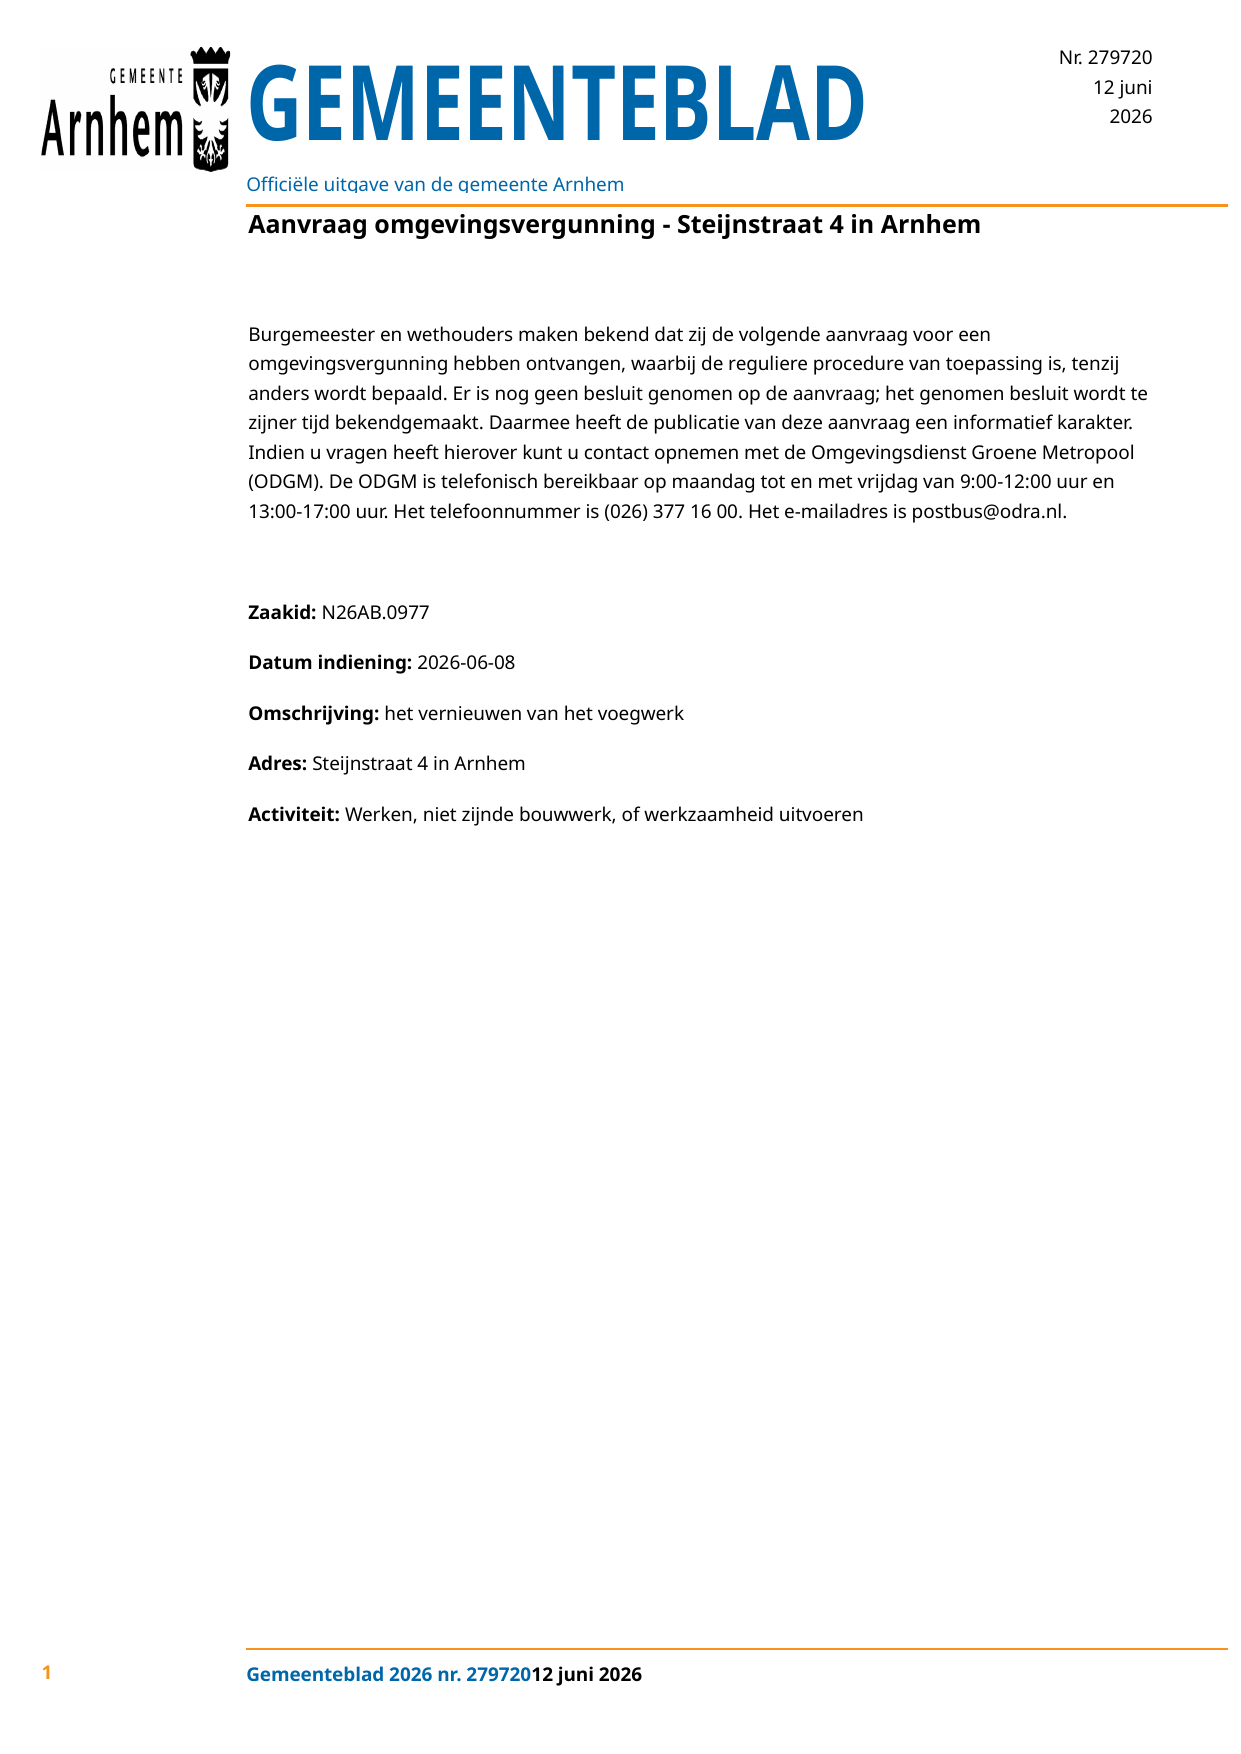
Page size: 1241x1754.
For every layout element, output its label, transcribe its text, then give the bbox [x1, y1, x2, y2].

text Datum indiening: 2026-06-08 [248, 649, 1152, 675]
text Activiteit: Werken, niet zijnde bouwwerk, of werkzaamheid uitvoeren [248, 801, 1152, 826]
text Adres: Steijnstraat 4 in Arnhem [248, 750, 1152, 776]
text Burgemeester en wethouders maken bekend dat zij de volgende aanvraag voor een omgevingsvergunning hebben ontvangen, waarbij de reguliere procedure van toepassing is, tenzij anders wordt bepaald. Er is nog geen besluit genomen op de aanvraag; het genomen besluit wordt te zijner tijd bekendgemaakt. Daarmee heeft de publicatie van deze aanvraag een informatief karakter. Indien u vragen heeft hierover kunt u contact opnemen met de Omgevingsdienst Groene Metropool (ODGM). De ODGM is telefonisch bereikbaar op maandag tot en met vrijdag van 9:00-12:00 uur en 13:00-17:00 uur. Het telefoonnummer is (026) 377 16 00. Het e-mailadres is postbus@odra.nl. [248, 321, 1152, 524]
text Omschrijving: het vernieuwen van het voegwerk [248, 700, 1152, 726]
picture [41, 47, 231, 172]
text Zaakid: N26AB.0977 [248, 599, 1152, 625]
text Aanvraag omgevingsvergunning - Steijnstraat 4 in Arnhem [248, 207, 1152, 241]
